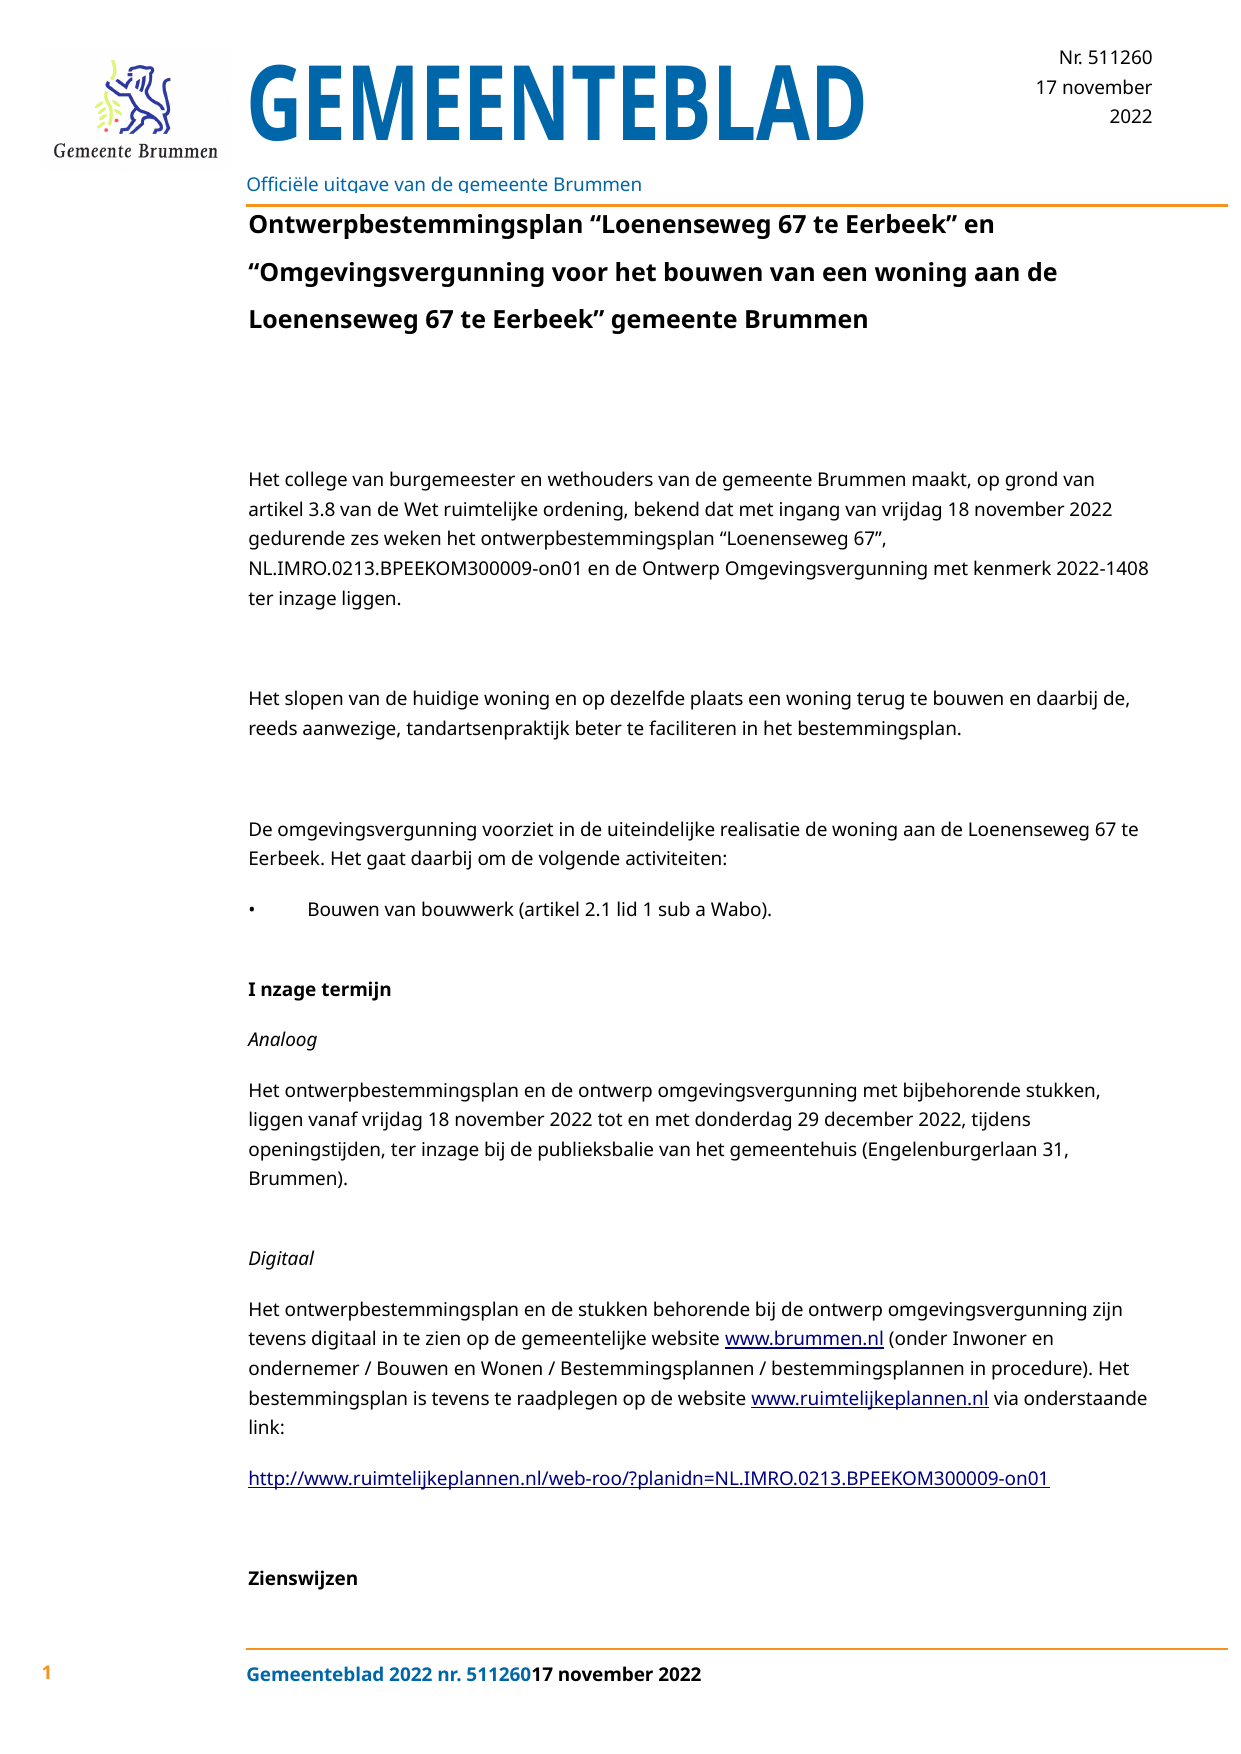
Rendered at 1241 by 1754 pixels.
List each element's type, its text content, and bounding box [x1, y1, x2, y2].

text De omgevingsvergunning voorziet in de uiteindelijke realisatie de woning aan de Loenenseweg 67 te Eerbeek. Het gaat daarbij om de volgende activiteiten: [248, 816, 1152, 871]
picture [41, 47, 231, 172]
text Ontwerpbestemmingsplan “Loenenseweg 67 te Eerbeek” en “Omgevingsvergunning voor het bouwen van een woning aan de Loenenseweg 67 te Eerbeek” gemeente Brummen [248, 207, 1152, 336]
list Bouwen van bouwwerk (artikel 2.1 lid 1 sub a Wabo). [248, 896, 1152, 922]
text Het ontwerpbestemmingsplan en de stukken behorende bij de ontwerp omgevingsvergunning zijn tevens digitaal in te zien op de gemeentelijke website www.brummen.nl (onder Inwoner en ondernemer / Bouwen en Wonen / Bestemmingsplannen / bestemmingsplannen in procedure). Het bestemmingsplan is tevens te raadplegen op de website www.ruimtelijkeplannen.nl via onderstaande link: [248, 1296, 1152, 1440]
text I nzage termijn [248, 976, 1152, 1002]
text Zienswijzen [248, 1566, 1152, 1591]
text Digitaal [248, 1246, 1152, 1271]
text Het slopen van de huidige woning en op dezelfde plaats een woning terug te bouwen en daarbij de, reeds aanwezige, tandartsenpraktijk beter te faciliteren in het bestemmingsplan. [248, 686, 1152, 741]
text Analoog [248, 1026, 1152, 1052]
text http://www.ruimtelijkeplannen.nl/web-roo/?planidn=NL.IMRO.0213.BPEEKOM300009-on01 [248, 1465, 1152, 1490]
text Het ontwerpbestemmingsplan en de ontwerp omgevingsvergunning met bijbehorende stukken, liggen vanaf vrijdag 18 november 2022 tot en met donderdag 29 december 2022, tijdens openingstijden, ter inzage bij de publieksbalie van het gemeentehuis (Engelenburgerlaan 31, Brummen). [248, 1077, 1152, 1191]
text Het college van burgemeester en wethouders van de gemeente Brummen maakt, op grond van artikel 3.8 van de Wet ruimtelijke ordening, bekend dat met ingang van vrijdag 18 november 2022 gedurende zes weken het ontwerpbestemmingsplan “Loenenseweg 67”, NL.IMRO.0213.BPEEKOM300009-on01 en de Ontwerp Omgevingsvergunning met kenmerk 2022-1408 ter inzage liggen. [248, 466, 1152, 610]
